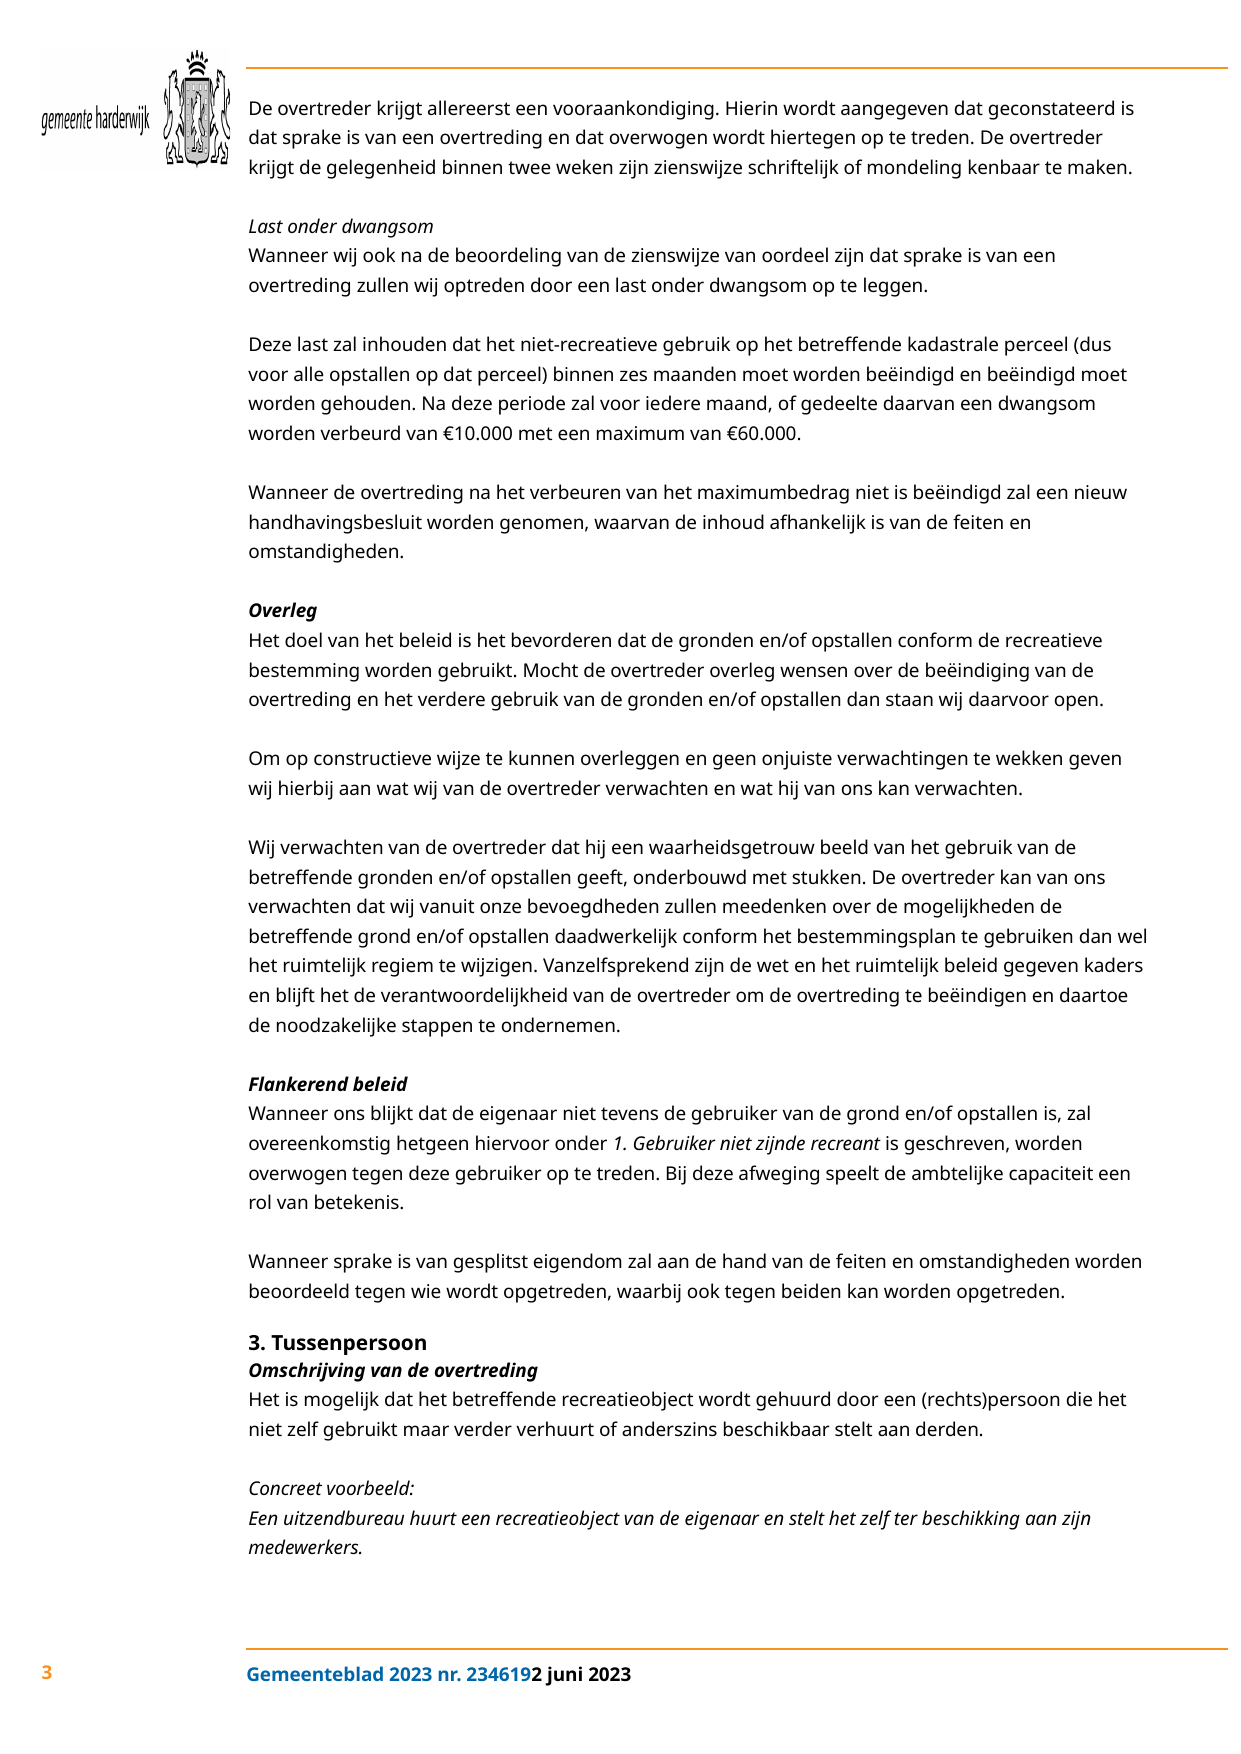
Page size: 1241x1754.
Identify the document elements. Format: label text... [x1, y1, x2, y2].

text Het is mogelijk dat het betreffende recreatieobject wordt gehuurd door een (rechts)persoon die het niet zelf gebruikt maar verder verhuurt of anderszins beschikbaar stelt aan derden. [248, 1387, 1152, 1442]
picture [41, 47, 231, 172]
text Concreet voorbeeld: [248, 1475, 1152, 1501]
text Omschrijving van de overtreding [248, 1357, 1152, 1383]
text Wij verwachten van de overtreder dat hij een waarheidsgetrouw beeld van het gebruik van de betreffende gronden en/of opstallen geeft, onderbouwd met stukken. De overtreder kan van ons verwachten dat wij vanuit onze bevoegdheden zullen meedenken over de mogelijkheden de betreffende grond en/of opstallen daadwerkelijk conform het bestemmingsplan te gebruiken dan wel het ruimtelijk regiem te wijzigen. Vanzelfsprekend zijn de wet en het ruimtelijk beleid gegeven kaders en blijft het de verantwoordelijkheid van de overtreder om de overtreding te beëindigen en daartoe de noodzakelijke stappen te ondernemen. [248, 834, 1152, 1038]
text Wanneer ons blijkt dat de eigenaar niet tevens de gebruiker van de grond en/of opstallen is, zal overeenkomstig hetgeen hiervoor onder 1. Gebruiker niet zijnde recreant is geschreven, worden overwogen tegen deze gebruiker op te treden. Bij deze afweging speelt de ambtelijke capaciteit een rol van betekenis. [248, 1101, 1152, 1215]
text Om op constructieve wijze te kunnen overleggen en geen onjuiste verwachtingen te wekken geven wij hierbij aan wat wij van de overtreder verwachten en wat hij van ons kan verwachten. [248, 746, 1152, 801]
text Last onder dwangsom [248, 213, 1152, 239]
text Overleg [248, 598, 1152, 623]
text De overtreder krijgt allereerst een vooraankondiging. Hierin wordt aangegeven dat geconstateerd is dat sprake is van een overtreding en dat overwogen wordt hiertegen op te treden. De overtreder krijgt de gelegenheid binnen twee weken zijn zienswijze schriftelijk of mondeling kenbaar te maken. [248, 95, 1152, 180]
text Flankerend beleid [248, 1071, 1152, 1097]
text Een uitzendbureau huurt een recreatieobject van de eigenaar en stelt het zelf ter beschikking aan zijn medewerkers. [248, 1505, 1152, 1560]
text 3. Tussenpersoon [248, 1328, 1152, 1357]
text Wanneer de overtreding na het verbeuren van het maximumbedrag niet is beëindigd zal een nieuw handhavingsbesluit worden genomen, waarvan de inhoud afhankelijk is van de feiten en omstandigheden. [248, 479, 1152, 564]
text Wanneer sprake is van gesplitst eigendom zal aan de hand van de feiten en omstandigheden worden beoordeeld tegen wie wordt opgetreden, waarbij ook tegen beiden kan worden opgetreden. [248, 1248, 1152, 1304]
text Het doel van het beleid is het bevorderen dat de gronden en/of opstallen conform de recreatieve bestemming worden gebruikt. Mocht de overtreder overleg wensen over de beëindiging van de overtreding en het verdere gebruik van de gronden en/of opstallen dan staan wij daarvoor open. [248, 627, 1152, 712]
text Wanneer wij ook na de beoordeling van de zienswijze van oordeel zijn dat sprake is van een overtreding zullen wij optreden door een last onder dwangsom op te leggen. [248, 243, 1152, 298]
text Deze last zal inhouden dat het niet-recreatieve gebruik op het betreffende kadastrale perceel (dus voor alle opstallen op dat perceel) binnen zes maanden moet worden beëindigd en beëindigd moet worden gehouden. Na deze periode zal voor iedere maand, of gedeelte daarvan een dwangsom worden verbeurd van €10.000 met een maximum van €60.000. [248, 331, 1152, 446]
